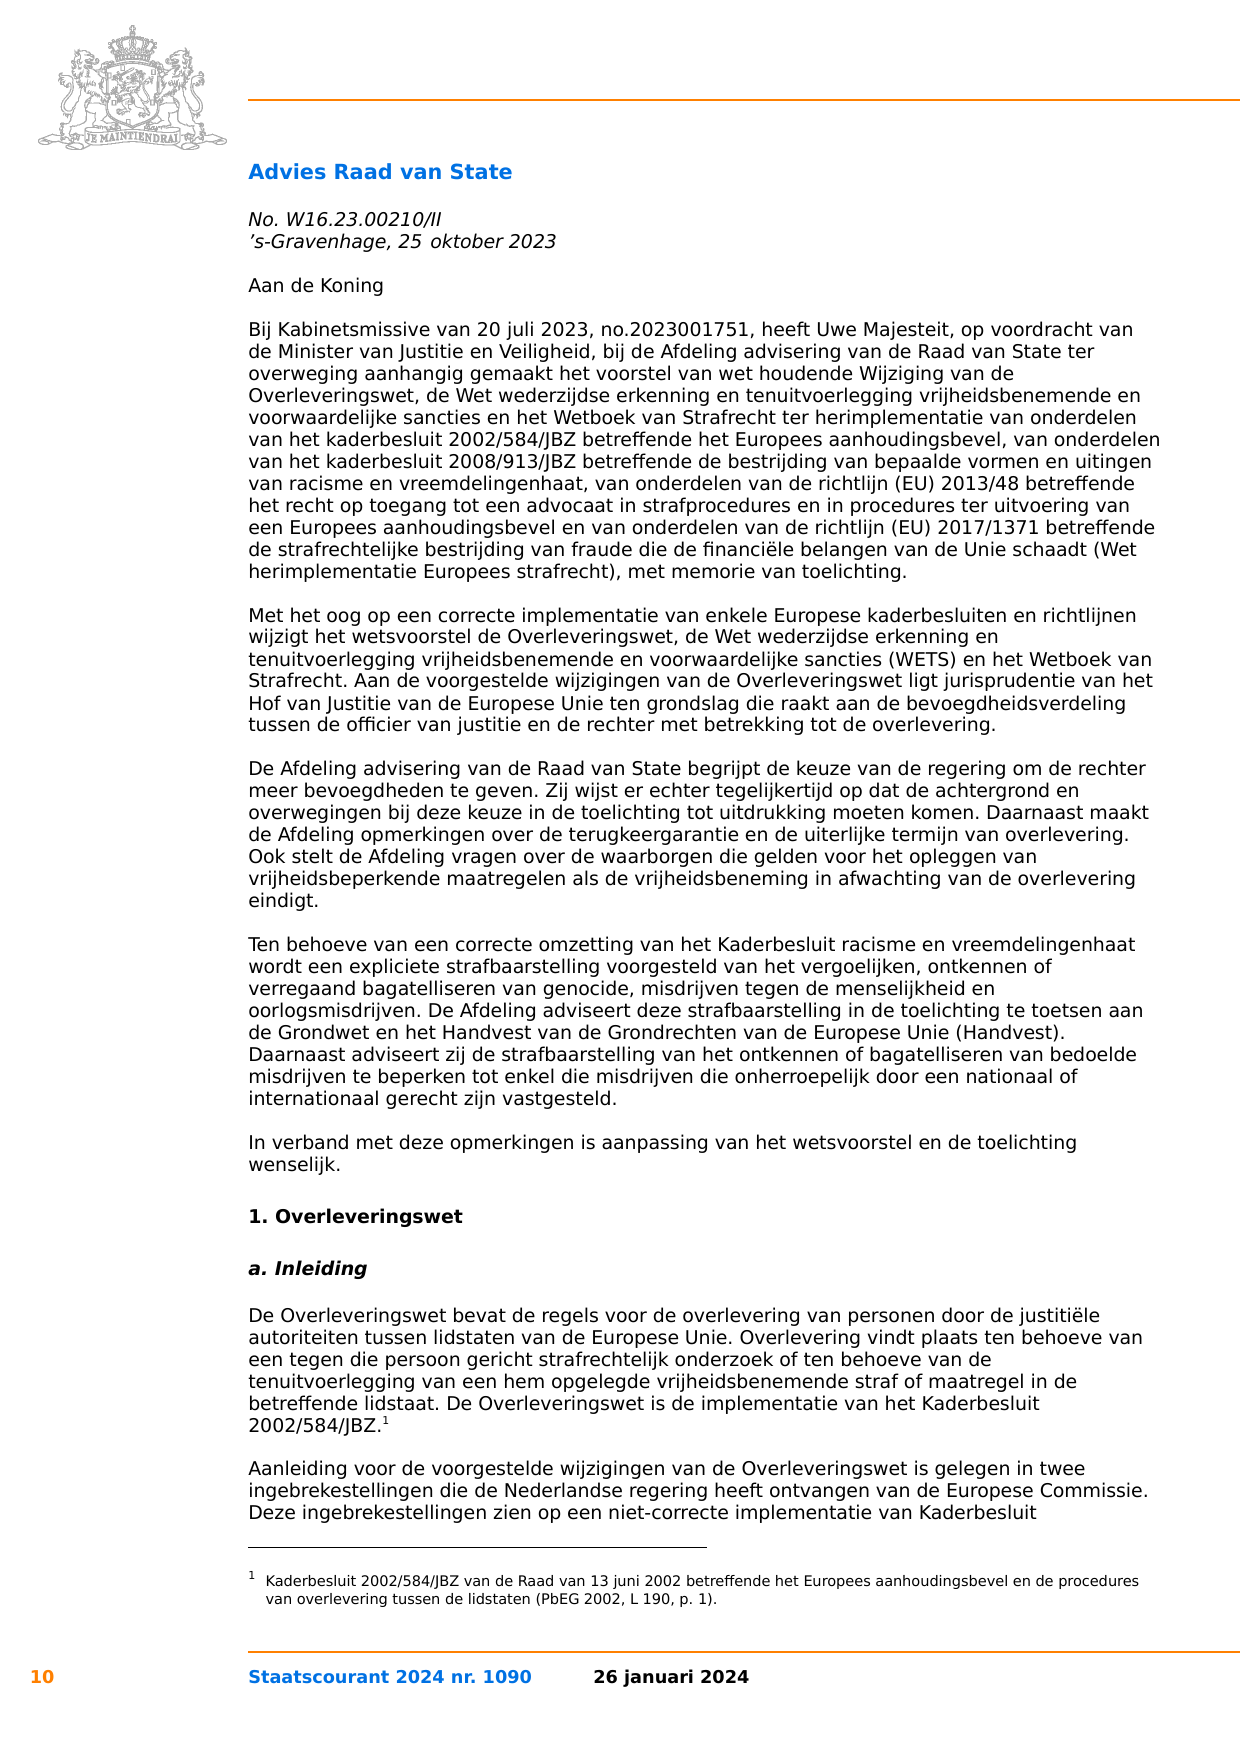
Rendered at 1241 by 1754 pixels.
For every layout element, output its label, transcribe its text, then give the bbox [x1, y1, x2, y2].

subtitle 1. Overleveringswet [248, 1206, 1163, 1228]
picture [38, 25, 227, 150]
text Ten behoeve van een correcte omzetting van het Kaderbesluit racisme en vreemdelingenhaat wordt een expliciete strafbaarstelling voorgesteld van het vergoelijken, ontkennen of verregaand bagatelliseren van genocide, misdrijven tegen de menselijkheid en oorlogsmisdrijven. De Afdeling adviseert deze strafbaarstelling in de toelichting te toetsen aan de Grondwet en het Handvest van de Grondrechten van de Europese Unie (Handvest). Daarnaast adviseert zij de strafbaarstelling van het ontkennen of bagatelliseren van bedoelde misdrijven te beperken tot enkel die misdrijven die onherroepelijk door een nationaal of internationaal gerecht zijn vastgesteld. [248, 934, 1163, 1110]
text Bij Kabinetsmissive van 20 juli 2023, no.2023001751, heeft Uwe Majesteit, op voordracht van de Minister van Justitie en Veiligheid, bij de Afdeling advisering van de Raad van State ter overweging aanhangig gemaakt het voorstel van wet houdende Wijziging van de Overleveringswet, de Wet wederzijdse erkenning en tenuitvoerlegging vrijheidsbenemende en voorwaardelijke sancties en het Wetboek van Strafrecht ter herimplementatie van onderdelen van het kaderbesluit 2002/584/JBZ betreffende het Europees aanhoudingsbevel, van onderdelen van het kaderbesluit 2008/913/JBZ betreffende de bestrijding van bepaalde vormen en uitingen van racisme en vreemdelingenhaat, van onderdelen van de richtlijn (EU) 2013/48 betreffende het recht op toegang tot een advocaat in strafprocedures en in procedures ter uitvoering van een Europees aanhoudingsbevel en van onderdelen van de richtlijn (EU) 2017/1371 betreffende de strafrechtelijke bestrijding van fraude die de financiële belangen van de Unie schaadt (Wet herimplementatie Europees strafrecht), met memorie van toelichting. [248, 319, 1163, 583]
text ’s-Gravenhage, 25 oktober 2023 [248, 231, 1163, 253]
subtitle Advies Raad van State [248, 160, 1163, 184]
subtitle a. Inleiding [248, 1258, 1163, 1279]
text Aanleiding voor de voorgestelde wijzigingen van de Overleveringswet is gelegen in twee ingebrekestellingen die de Nederlandse regering heeft ontvangen van de Europese Commissie. Deze ingebrekestellingen zien op een niet-correcte implementatie van Kaderbesluit [248, 1458, 1163, 1524]
text Kaderbesluit 2002/584/JBZ van de Raad van 13 juni 2002 betreffende het Europees aanhoudingsbevel en de procedures van overlevering tussen de lidstaten (PbEG 2002, L 190, p. 1). [248, 1569, 1163, 1608]
text De Overleveringswet bevat de regels voor de overlevering van personen door de justitiële autoriteiten tussen lidstaten van de Europese Unie. Overlevering vindt plaats ten behoeve van een tegen die persoon gericht strafrechtelijk onderzoek of ten behoeve van de tenuitvoerlegging van een hem opgelegde vrijheidsbenemende straf of maatregel in de betreffende lidstaat. De Overleveringswet is de implementatie van het Kaderbesluit 2002/584/JBZ. [248, 1304, 1163, 1436]
text De Afdeling advisering van de Raad van State begrijpt de keuze van de regering om de rechter meer bevoegdheden te geven. Zij wijst er echter tegelijkertijd op dat de achtergrond en overwegingen bij deze keuze in de toelichting tot uitdrukking moeten komen. Daarnaast maakt de Afdeling opmerkingen over de terugkeergarantie en de uiterlijke termijn van overlevering. Ook stelt de Afdeling vragen over de waarborgen die gelden voor het opleggen van vrijheidsbeperkende maatregelen als de vrijheidsbeneming in afwachting van de overlevering eindigt. [248, 758, 1163, 912]
text Aan de Koning [248, 275, 1163, 297]
text Met het oog op een correcte implementatie van enkele Europese kaderbesluiten en richtlijnen wijzigt het wetsvoorstel de Overleveringswet, de Wet wederzijdse erkenning en tenuitvoerlegging vrijheidsbenemende en voorwaardelijke sancties (WETS) en het Wetboek van Strafrecht. Aan de voorgestelde wijzigingen van de Overleveringswet ligt jurisprudentie van het Hof van Justitie van de Europese Unie ten grondslag die raakt aan de bevoegdheidsverdeling tussen de officier van justitie en de rechter met betrekking tot de overlevering. [248, 604, 1163, 736]
text No. W16.23.00210/II [248, 209, 1163, 231]
text In verband met deze opmerkingen is aanpassing van het wetsvoorstel en de toelichting wenselijk. [248, 1132, 1163, 1176]
